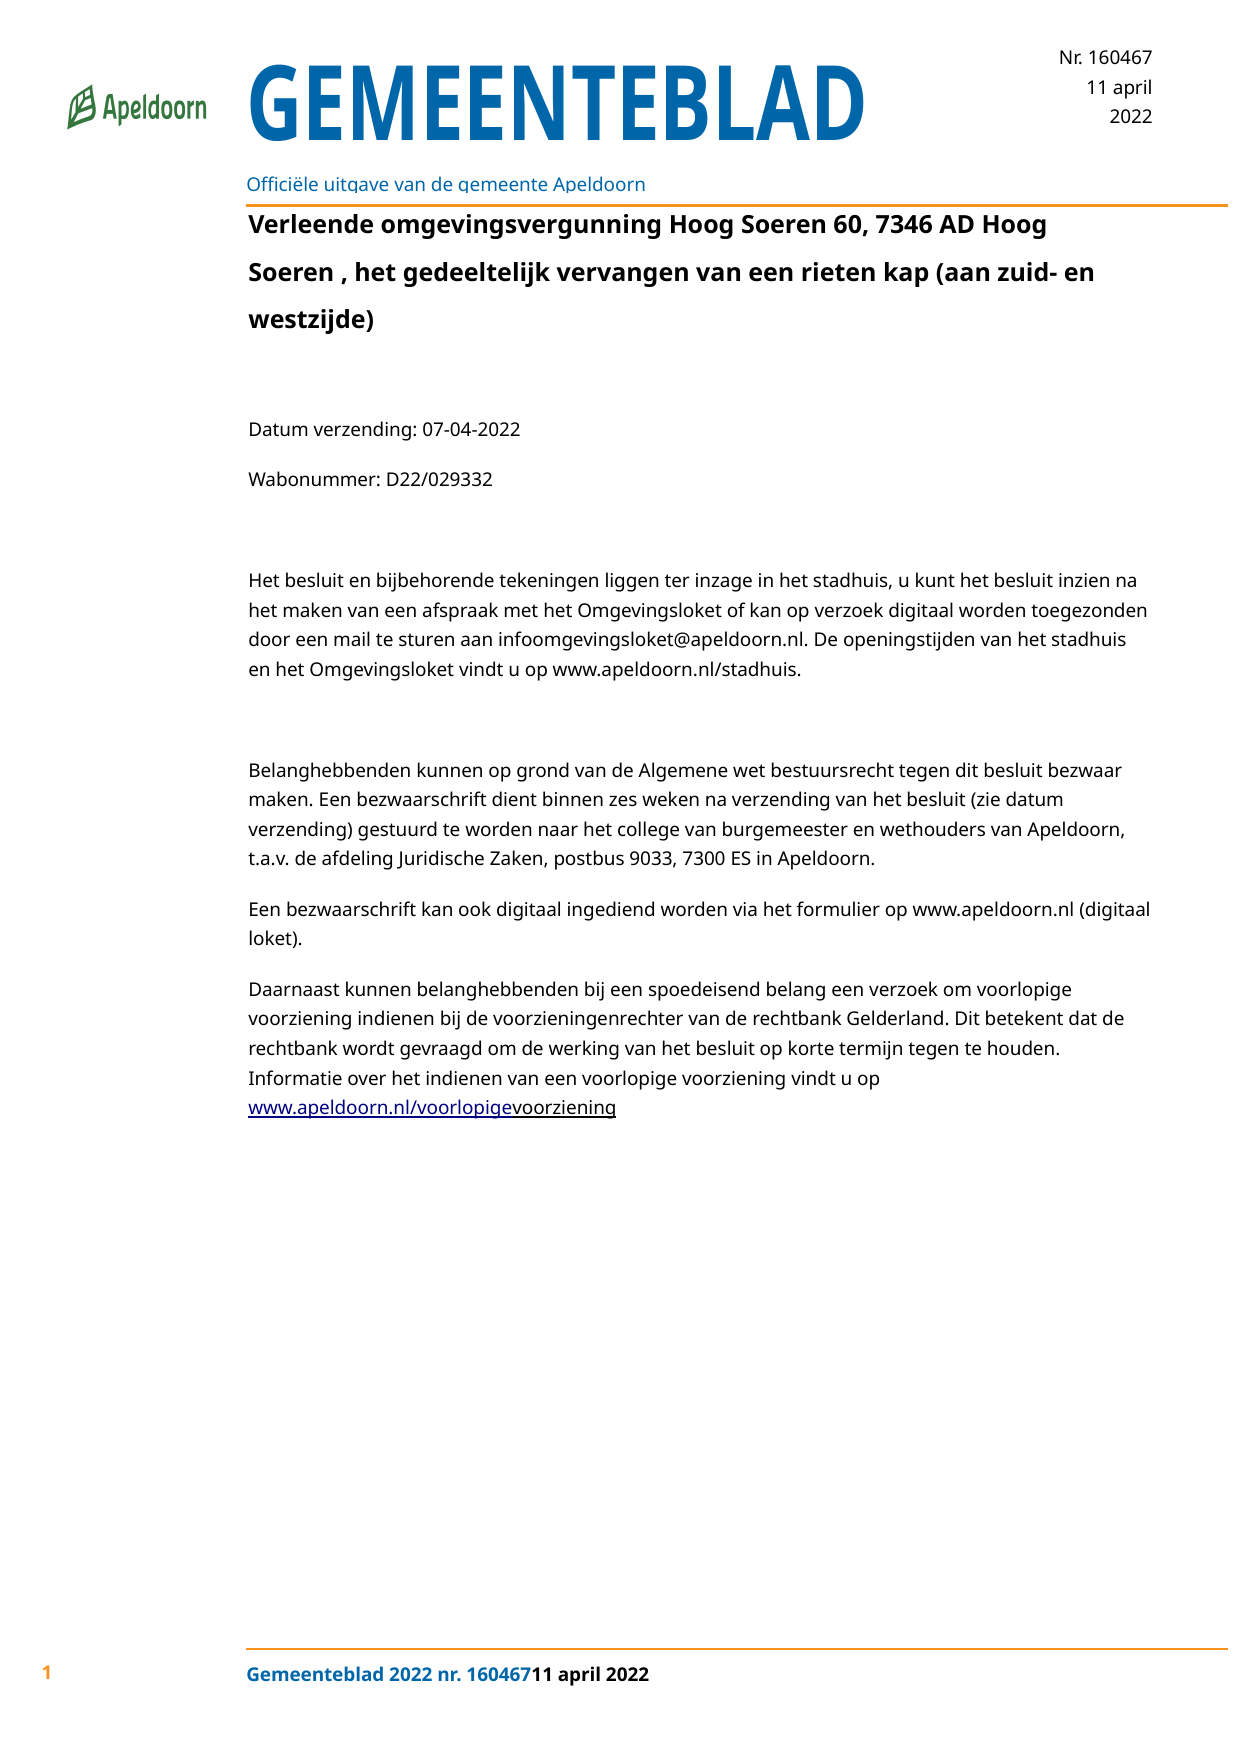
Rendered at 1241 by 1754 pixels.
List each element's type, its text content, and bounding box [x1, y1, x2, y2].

text Datum verzending: 07-04-2022 [248, 416, 1152, 442]
picture [41, 47, 231, 172]
text Belanghebbenden kunnen op grond van de Algemene wet bestuursrecht tegen dit besluit bezwaar maken. Een bezwaarschrift dient binnen zes weken na verzending van het besluit (zie datum verzending) gestuurd te worden naar het college van burgemeester en wethouders van Apeldoorn, t.a.v. de afdeling Juridische Zaken, postbus 9033, 7300 ES in Apeldoorn. [248, 757, 1152, 871]
text Verleende omgevingsvergunning Hoog Soeren 60, 7346 AD Hoog Soeren , het gedeeltelijk vervangen van een rieten kap (aan zuid- en westzijde) [248, 207, 1152, 336]
text Een bezwaarschrift kan ook digitaal ingediend worden via het formulier op www.apeldoorn.nl (digitaal loket). [248, 896, 1152, 951]
text Daarnaast kunnen belanghebbenden bij een spoedeisend belang een verzoek om voorlopige voorziening indienen bij de voorzieningenrechter van de rechtbank Gelderland. Dit betekent dat de rechtbank wordt gevraagd om de werking van het besluit op korte termijn tegen te houden. Informatie over het indienen van een voorlopige voorziening vindt u op www.apeldoorn.nl/voorlopigevoorziening [248, 976, 1152, 1120]
text Het besluit en bijbehorende tekeningen liggen ter inzage in het stadhuis, u kunt het besluit inzien na het maken van een afspraak met het Omgevingsloket of kan op verzoek digitaal worden toegezonden door een mail te sturen aan infoomgevingsloket@apeldoorn.nl. De openingstijden van het stadhuis en het Omgevingsloket vindt u op www.apeldoorn.nl/stadhuis. [248, 567, 1152, 682]
text Wabonummer: D22/029332 [248, 466, 1152, 492]
